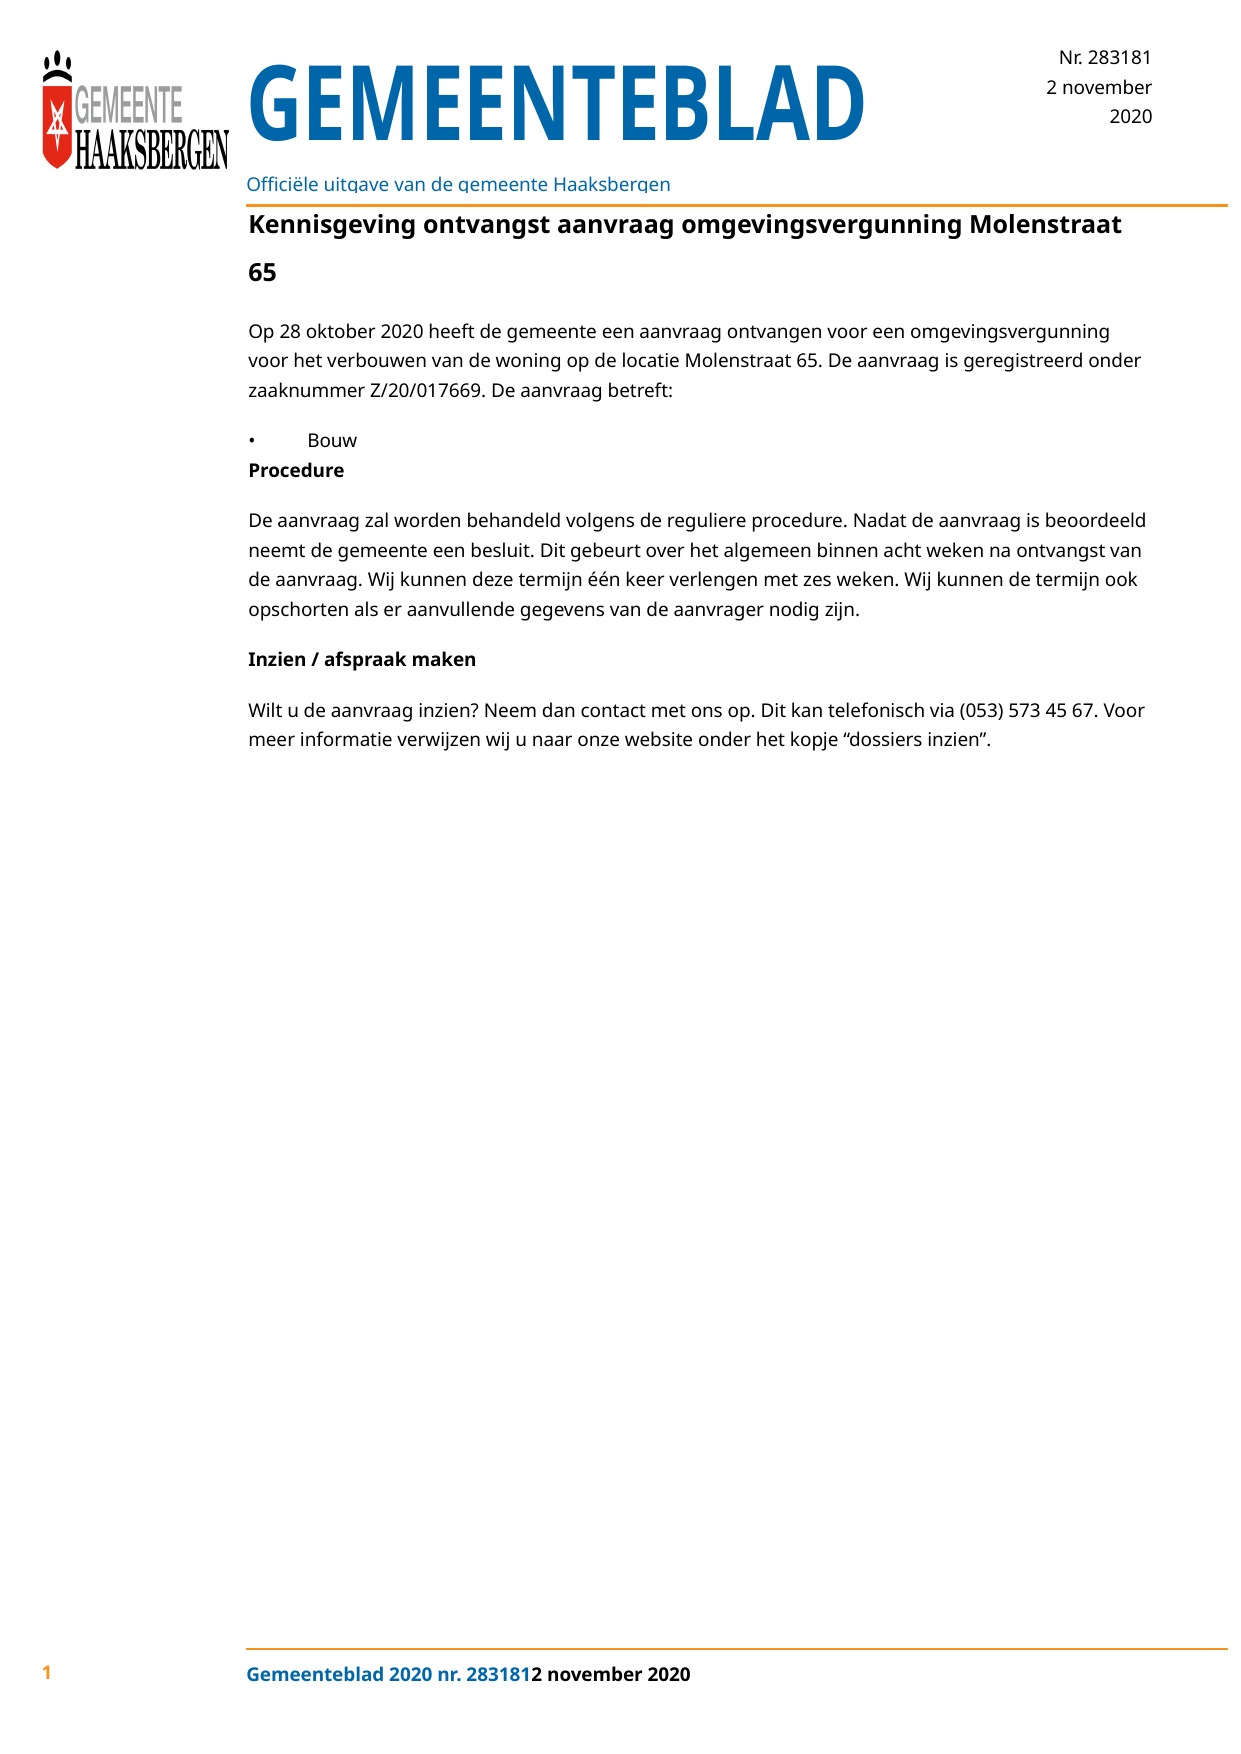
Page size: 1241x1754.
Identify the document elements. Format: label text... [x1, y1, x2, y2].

text Inzien / afspraak maken [248, 647, 1152, 672]
text De aanvraag zal worden behandeld volgens de reguliere procedure. Nadat de aanvraag is beoordeeld neemt de gemeente een besluit. Dit gebeurt over het algemeen binnen acht weken na ontvangst van de aanvraag. Wij kunnen deze termijn één keer verlengen met zes weken. Wij kunnen de termijn ook opschorten als er aanvullende gegevens van de aanvrager nodig zijn. [248, 507, 1152, 622]
picture [41, 47, 231, 172]
list Bouw [248, 427, 1152, 453]
text Op 28 oktober 2020 heeft de gemeente een aanvraag ontvangen voor een omgevingsvergunning voor het verbouwen van de woning op de locatie Molenstraat 65. De aanvraag is geregistreerd onder zaaknummer Z/20/017669. De aanvraag betreft: [248, 318, 1152, 403]
text Wilt u de aanvraag inzien? Neem dan contact met ons op. Dit kan telefonisch via (053) 573 45 67. Voor meer informatie verwijzen wij u naar onze website onder het kopje “dossiers inzien”. [248, 697, 1152, 752]
text Procedure [248, 457, 1152, 483]
text Kennisgeving ontvangst aanvraag omgevingsvergunning Molenstraat 65 [248, 207, 1152, 288]
